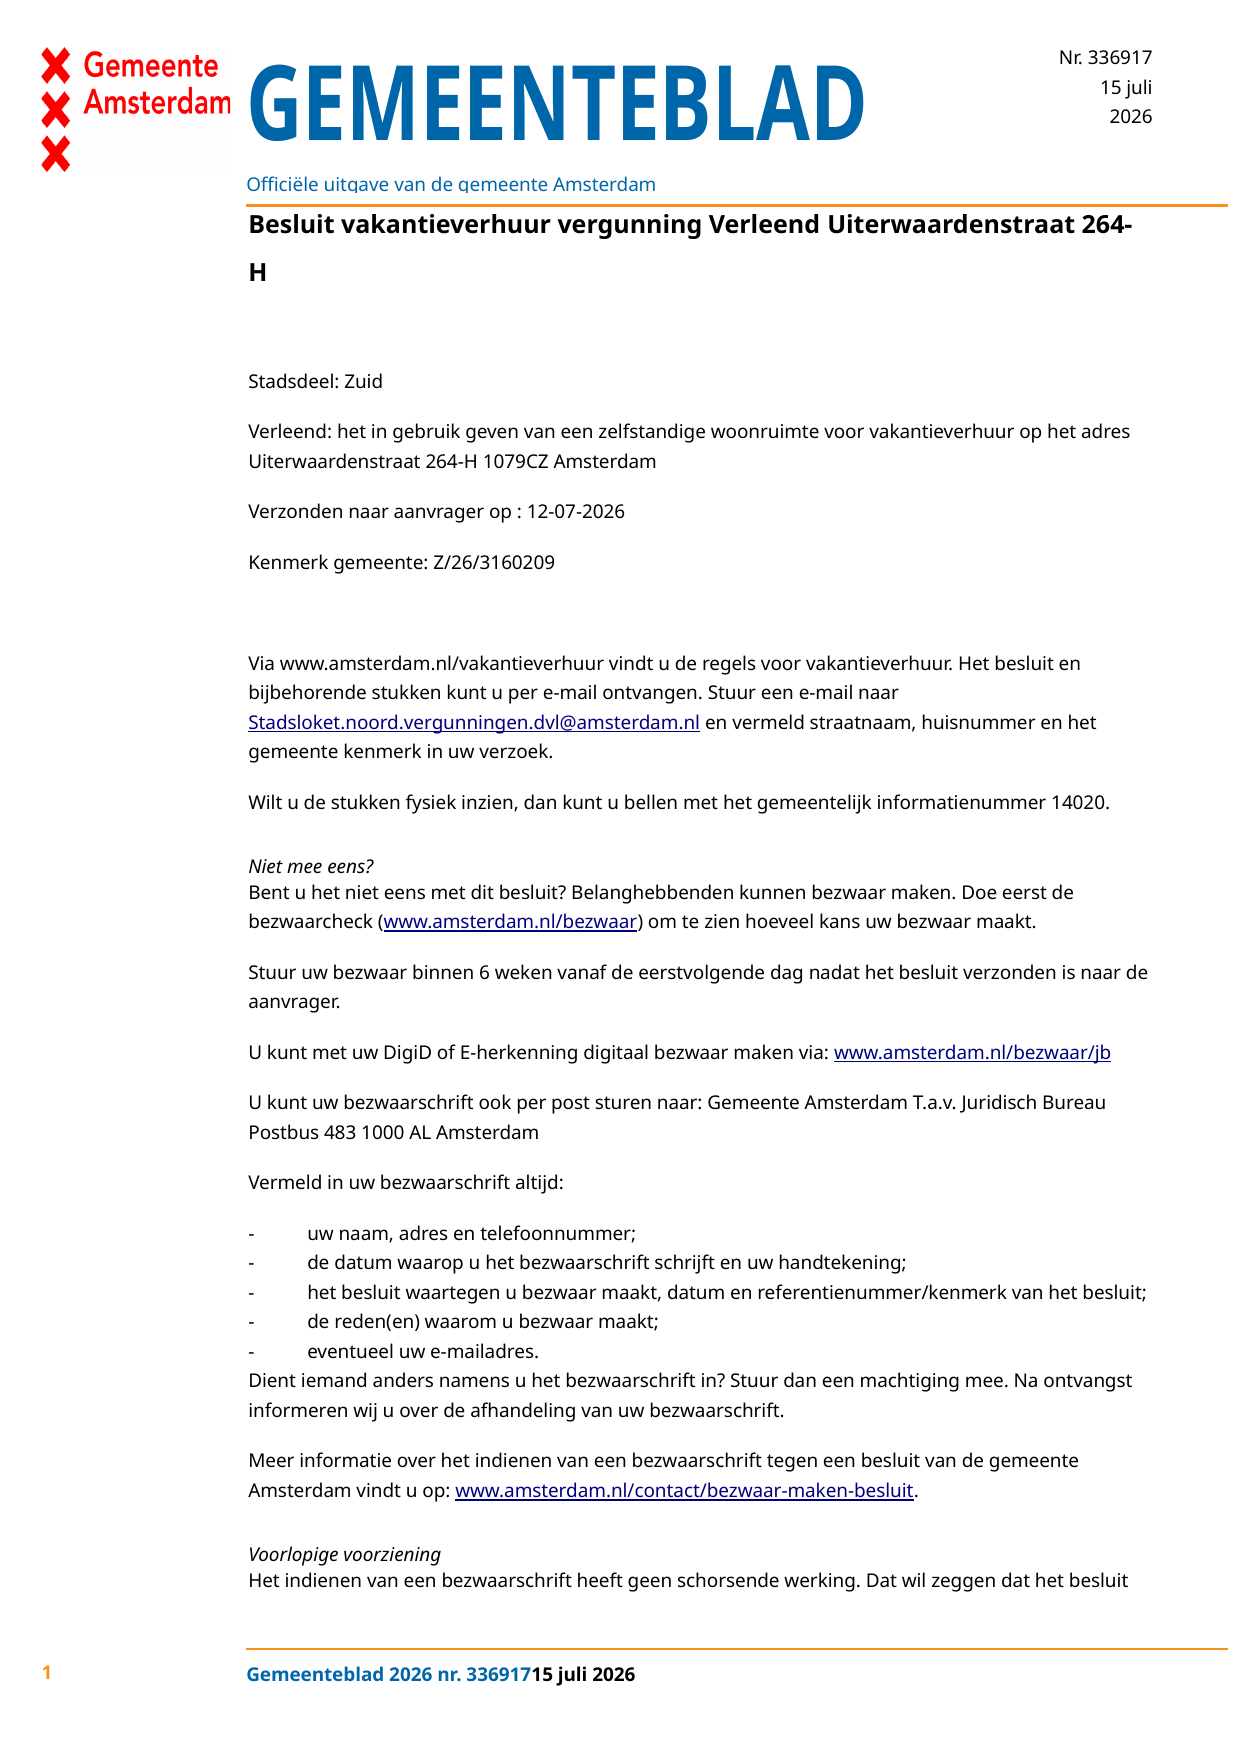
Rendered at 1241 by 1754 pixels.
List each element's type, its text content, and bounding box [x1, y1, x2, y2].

text Het indienen van een bezwaarschrift heeft geen schorsende werking. Dat wil zeggen dat het besluit [248, 1567, 1152, 1593]
text U kunt met uw DigiD of E-herkenning digitaal bezwaar maken via: www.amsterdam.nl/bezwaar/jb [248, 1039, 1152, 1064]
text Dient iemand anders namens u het bezwaarschrift in? Stuur dan een machtiging mee. Na ontvangst informeren wij u over de afhandeling van uw bezwaarschrift. [248, 1368, 1152, 1423]
text Besluit vakantieverhuur vergunning Verleend Uiterwaardenstraat 264-H [248, 207, 1152, 288]
text Voorlopige voorziening [248, 1541, 1152, 1567]
text Kenmerk gemeente: Z/26/3160209 [248, 549, 1152, 575]
text Via www.amsterdam.nl/vakantieverhuur vindt u de regels voor vakantieverhuur. Het besluit en bijbehorende stukken kunt u per e-mail ontvangen. Stuur een e-mail naar Stadsloket.noord.vergunningen.dvl@amsterdam.nl en vermeld straatnaam, huisnummer en het gemeente kenmerk in uw verzoek. [248, 650, 1152, 764]
text Wilt u de stukken fysiek inzien, dan kunt u bellen met het gemeentelijk informatienummer 14020. [248, 789, 1152, 815]
text Niet mee eens? [248, 853, 1152, 879]
list uw naam, adres en telefoonnummer; [248, 1220, 1152, 1245]
text Vermeld in uw bezwaarschrift altijd: [248, 1169, 1152, 1195]
text Stuur uw bezwaar binnen 6 weken vanaf de eerstvolgende dag nadat het besluit verzonden is naar de aanvrager. [248, 959, 1152, 1014]
text Verleend: het in gebruik geven van een zelfstandige woonruimte voor vakantieverhuur op het adres Uiterwaardenstraat 264-H 1079CZ Amsterdam [248, 419, 1152, 474]
text Bent u het niet eens met dit besluit? Belanghebbenden kunnen bezwaar maken. Doe eerst de bezwaarcheck (www.amsterdam.nl/bezwaar) om te zien hoeveel kans uw bezwaar maakt. [248, 879, 1152, 934]
text U kunt uw bezwaarschrift ook per post sturen naar: Gemeente Amsterdam T.a.v. Juridisch Bureau Postbus 483 1000 AL Amsterdam [248, 1089, 1152, 1144]
list de reden(en) waarom u bezwaar maakt; [248, 1308, 1152, 1334]
list eventueel uw e-mailadres. [248, 1338, 1152, 1364]
picture [41, 47, 231, 172]
text Verzonden naar aanvrager op : 12-07-2026 [248, 499, 1152, 524]
text Stadsdeel: Zuid [248, 368, 1152, 394]
list het besluit waartegen u bezwaar maakt, datum en referentienummer/kenmerk van het besluit; [248, 1279, 1152, 1304]
list de datum waarop u het bezwaarschrift schrijft en uw handtekening; [248, 1249, 1152, 1275]
text Meer informatie over het indienen van een bezwaarschrift tegen een besluit van de gemeente Amsterdam vindt u op: www.amsterdam.nl/contact/bezwaar-maken-besluit. [248, 1448, 1152, 1503]
